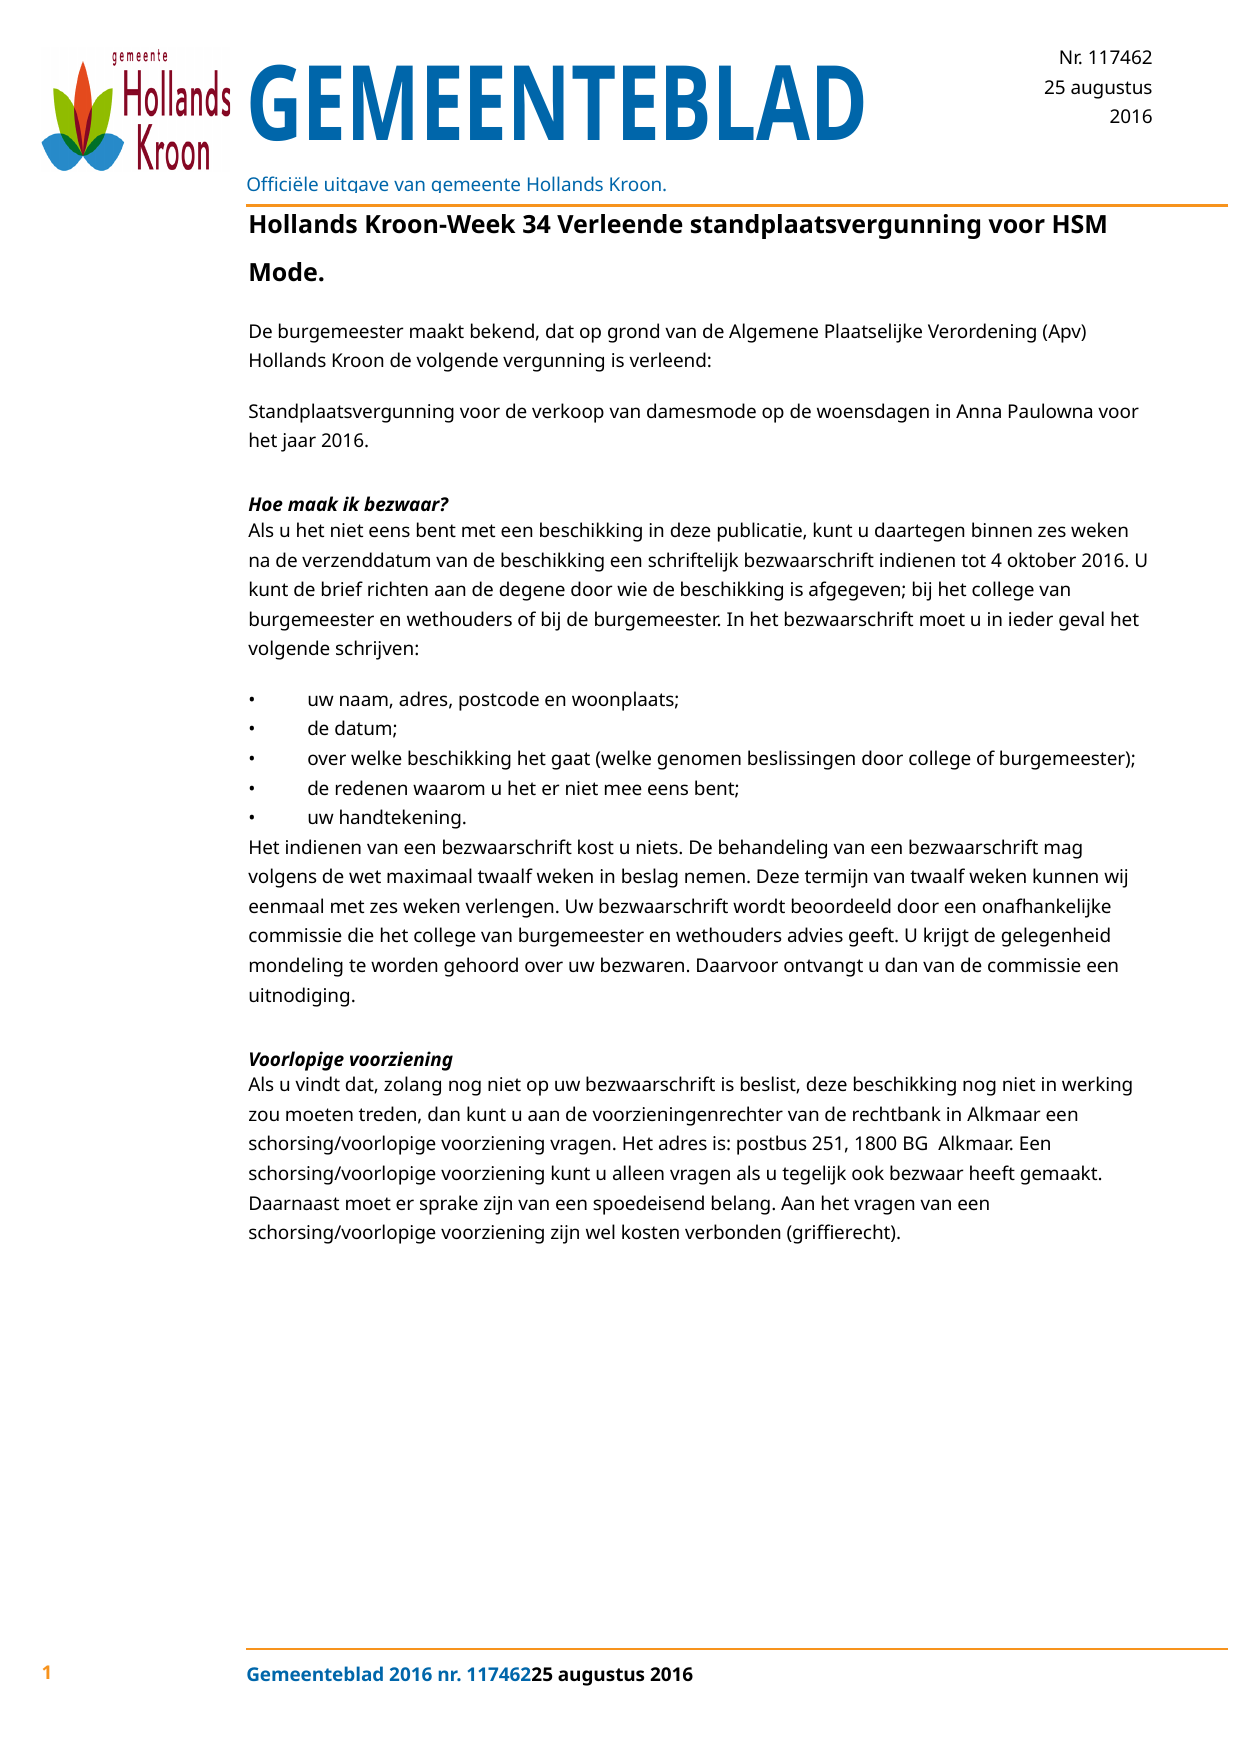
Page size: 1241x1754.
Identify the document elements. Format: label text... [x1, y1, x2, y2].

list de datum; [248, 716, 1152, 741]
list de redenen waarom u het er niet mee eens bent; [248, 775, 1152, 800]
text Voorlopige voorziening [248, 1046, 1152, 1071]
picture [41, 47, 231, 172]
list uw naam, adres, postcode en woonplaats; [248, 686, 1152, 712]
text Hollands Kroon-Week 34 Verleende standplaatsvergunning voor HSM Mode. [248, 207, 1152, 288]
list over welke beschikking het gaat (welke genomen beslissingen door college of burgemeester); [248, 745, 1152, 771]
text Standplaatsvergunning voor de verkoop van damesmode op de woensdagen in Anna Paulowna voor het jaar 2016. [248, 398, 1152, 453]
text De burgemeester maakt bekend, dat op grond van de Algemene Plaatselijke Verordening (Apv) Hollands Kroon de volgende vergunning is verleend: [248, 318, 1152, 373]
list uw handtekening. [248, 804, 1152, 830]
text Als u vindt dat, zolang nog niet op uw bezwaarschrift is beslist, deze beschikking nog niet in werking zou moeten treden, dan kunt u aan de voorzieningenrechter van de rechtbank in Alkmaar een schorsing/voorlopige voorziening vragen. Het adres is: postbus 251, 1800 BG Alkmaar. Een schorsing/voorlopige voorziening kunt u alleen vragen als u tegelijk ook bezwaar heeft gemaakt. Daarnaast moet er sprake zijn van een spoedeisend belang. Aan het vragen van een schorsing/voorlopige voorziening zijn wel kosten verbonden (griffierecht). [248, 1071, 1152, 1245]
text Het indienen van een bezwaarschrift kost u niets. De behandeling van een bezwaarschrift mag volgens de wet maximaal twaalf weken in beslag nemen. Deze termijn van twaalf weken kunnen wij eenmaal met zes weken verlengen. Uw bezwaarschrift wordt beoordeeld door een onafhankelijke commissie die het college van burgemeester en wethouders advies geeft. U krijgt de gelegenheid mondeling te worden gehoord over uw bezwaren. Daarvoor ontvangt u dan van de commissie een uitnodiging. [248, 834, 1152, 1007]
text Als u het niet eens bent met een beschikking in deze publicatie, kunt u daartegen binnen zes weken na de verzenddatum van de beschikking een schriftelijk bezwaarschrift indienen tot 4 oktober 2016. U kunt de brief richten aan de degene door wie de beschikking is afgegeven; bij het college van burgemeester en wethouders of bij de burgemeester. In het bezwaarschrift moet u in ieder geval het volgende schrijven: [248, 517, 1152, 661]
text Hoe maak ik bezwaar? [248, 491, 1152, 517]
